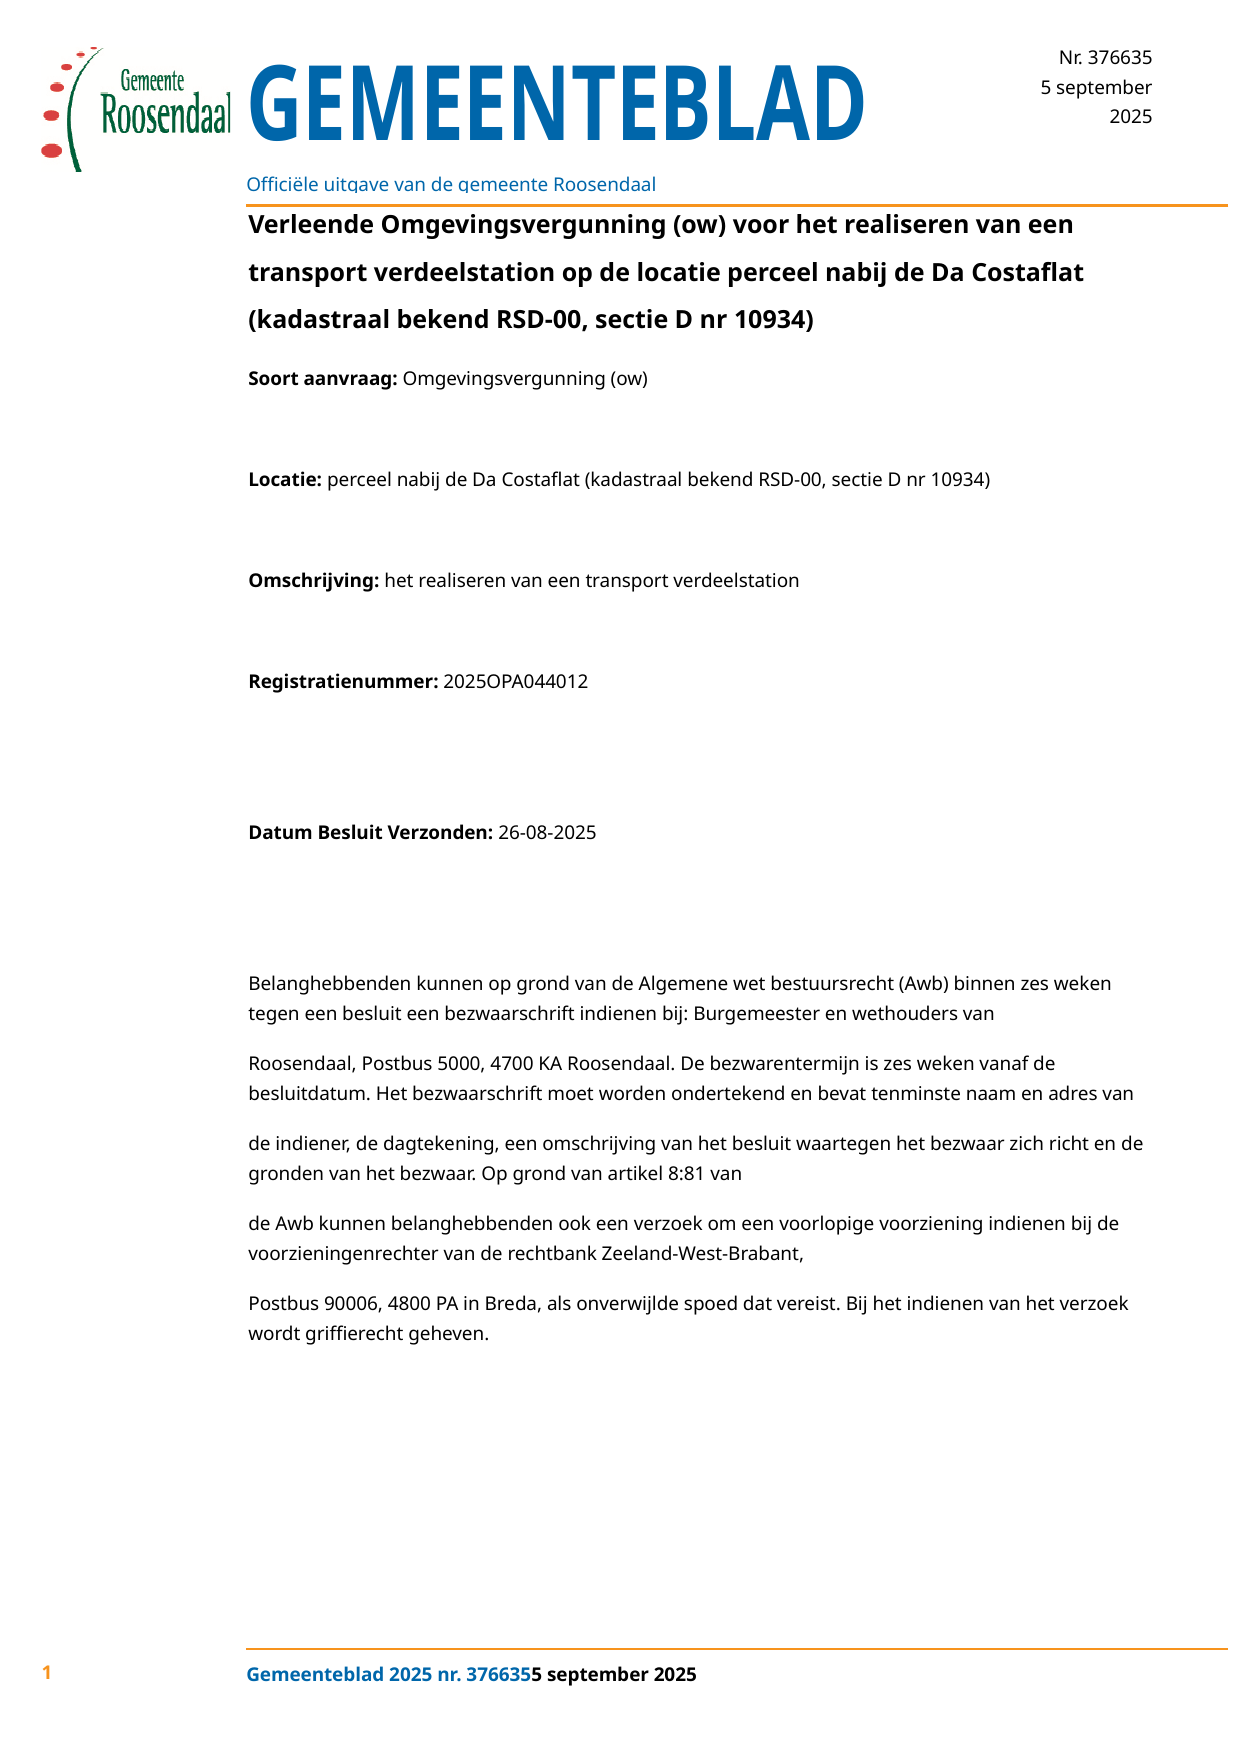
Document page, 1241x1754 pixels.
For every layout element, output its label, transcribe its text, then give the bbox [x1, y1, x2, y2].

text de Awb kunnen belanghebbenden ook een verzoek om een voorlopige voorziening indienen bij de voorzieningenrechter van de rechtbank Zeeland-West-Brabant, [248, 1211, 1152, 1266]
text Omschrijving: het realiseren van een transport verdeelstation [248, 567, 1152, 593]
text Locatie: perceel nabij de Da Costaflat (kadastraal bekend RSD-00, sectie D nr 10934) [248, 466, 1152, 492]
text Soort aanvraag: Omgevingsvergunning (ow) [248, 366, 1152, 391]
text Registratienummer: 2025OPA044012 [248, 668, 1152, 694]
text de indiener, de dagtekening, een omschrijving van het besluit waartegen het bezwaar zich richt en de gronden van het bezwaar. Op grond van artikel 8:81 van [248, 1131, 1152, 1186]
text Roosendaal, Postbus 5000, 4700 KA Roosendaal. De bezwarentermijn is zes weken vanaf de besluitdatum. Het bezwaarschrift moet worden ondertekend en bevat tenminste naam en adres van [248, 1051, 1152, 1106]
text Verleende Omgevingsvergunning (ow) voor het realiseren van een transport verdeelstation op de locatie perceel nabij de Da Costaflat (kadastraal bekend RSD-00, sectie D nr 10934) [248, 207, 1152, 336]
picture [41, 47, 231, 172]
text Datum Besluit Verzonden: 26-08-2025 [248, 819, 1152, 845]
text Belanghebbenden kunnen op grond van de Algemene wet bestuursrecht (Awb) binnen zes weken tegen een besluit een bezwaarschrift indienen bij: Burgemeester en wethouders van [248, 971, 1152, 1026]
text Postbus 90006, 4800 PA in Breda, als onverwijlde spoed dat vereist. Bij het indienen van het verzoek wordt griffierecht geheven. [248, 1291, 1152, 1346]
